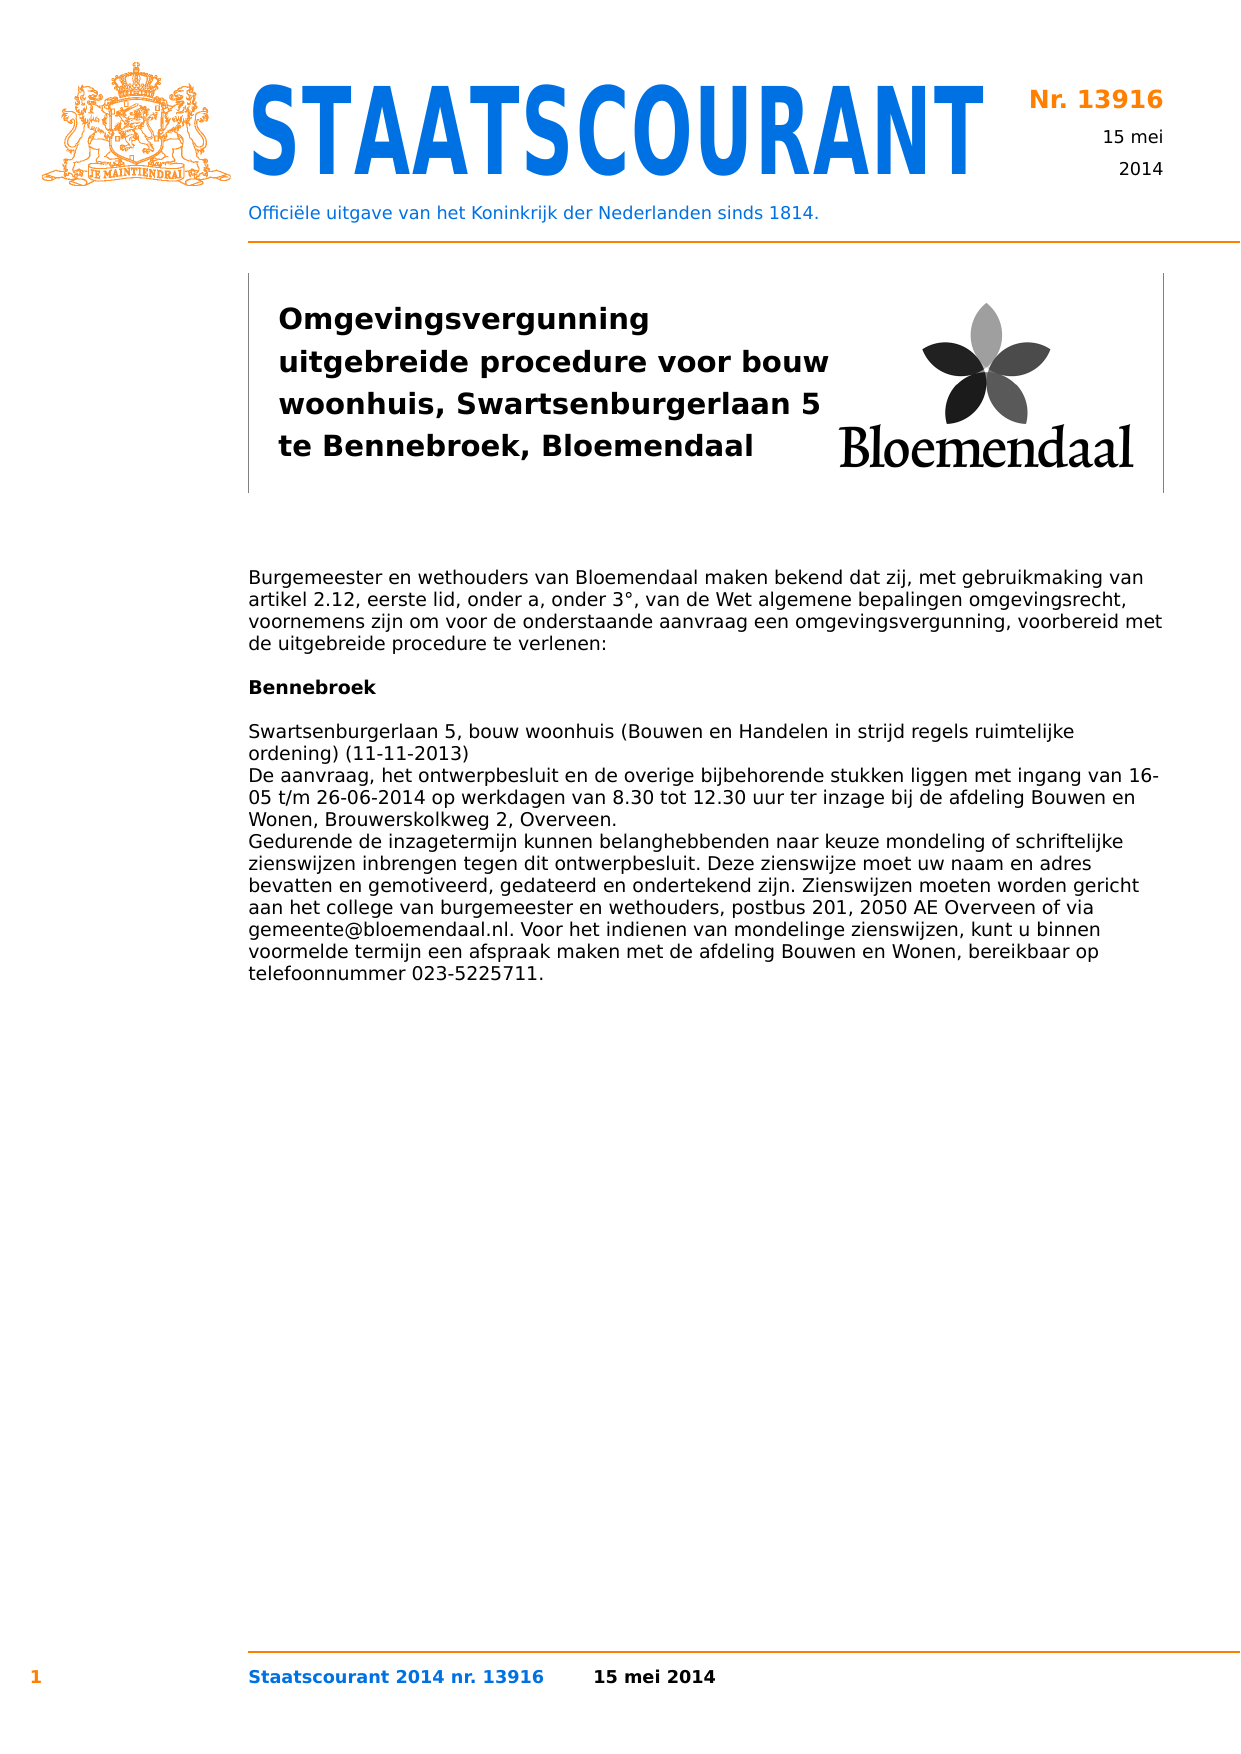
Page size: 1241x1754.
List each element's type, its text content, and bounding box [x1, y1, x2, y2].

table_cell Officiële uitgave van het Koninkrijk der Nederlanden sinds 1814. [248, 203, 1240, 241]
picture [41, 62, 231, 186]
text Bennebroek [248, 677, 1163, 699]
text De aanvraag, het ontwerpbesluit en de overige bijbehorende stukken liggen met ingang van 16-05 t/m 26-06-2014 op werkdagen van 8.30 tot 12.30 uur ter inzage bij de afdeling Bouwen en Wonen, Brouwerskolkweg 2, Overveen. [248, 765, 1163, 831]
table_cell 2014 [998, 153, 1240, 203]
text Gedurende de inzagetermijn kunnen belanghebbenden naar keuze mondeling of schriftelijke zienswijzen inbrengen tegen dit ontwerpbesluit. Deze zienswijze moet uw naam en adres bevatten en gemotiveerd, gedateerd en ondertekend zijn. Zienswijzen moeten worden gericht aan het college van burgemeester en wethouders, postbus 201, 2050 AE Overveen of via gemeente@bloemendaal.nl. Voor het indienen van mondelinge zienswijzen, kunt u binnen voormelde termijn een afspraak maken met de afdeling Bouwen en Wonen, bereikbaar op telefoonnummer 023-5225711. [248, 831, 1163, 984]
text Burgemeester en wethouders van Bloemendaal maken bekend dat zij, met gebruikmaking van artikel 2.12, eerste lid, onder a, onder 3°, van de Wet algemene bepalingen omgevingsrecht, voornemens zijn om voor de onderstaande aanvraag een omgevingsvergunning, voorbereid met de uitgebreide procedure te verlenen: [248, 567, 1163, 655]
table_header STAATSCOURANT [248, 62, 998, 203]
subtitle Omgevingsvergunning uitgebreide procedure voor bouw woonhuis, Swartsenburgerlaan 5 te Bennebroek, Bloemendaal [249, 273, 1163, 493]
text Swartsenburgerlaan 5, bouw woonhuis (Bouwen en Handelen in strijd regels ruimtelijke ordening) (11-11-2013) [248, 721, 1163, 765]
table_header [25, 62, 248, 241]
table_header Nr. 13916 [998, 62, 1240, 121]
table_cell 15 mei [998, 121, 1240, 153]
picture [838, 302, 1134, 468]
